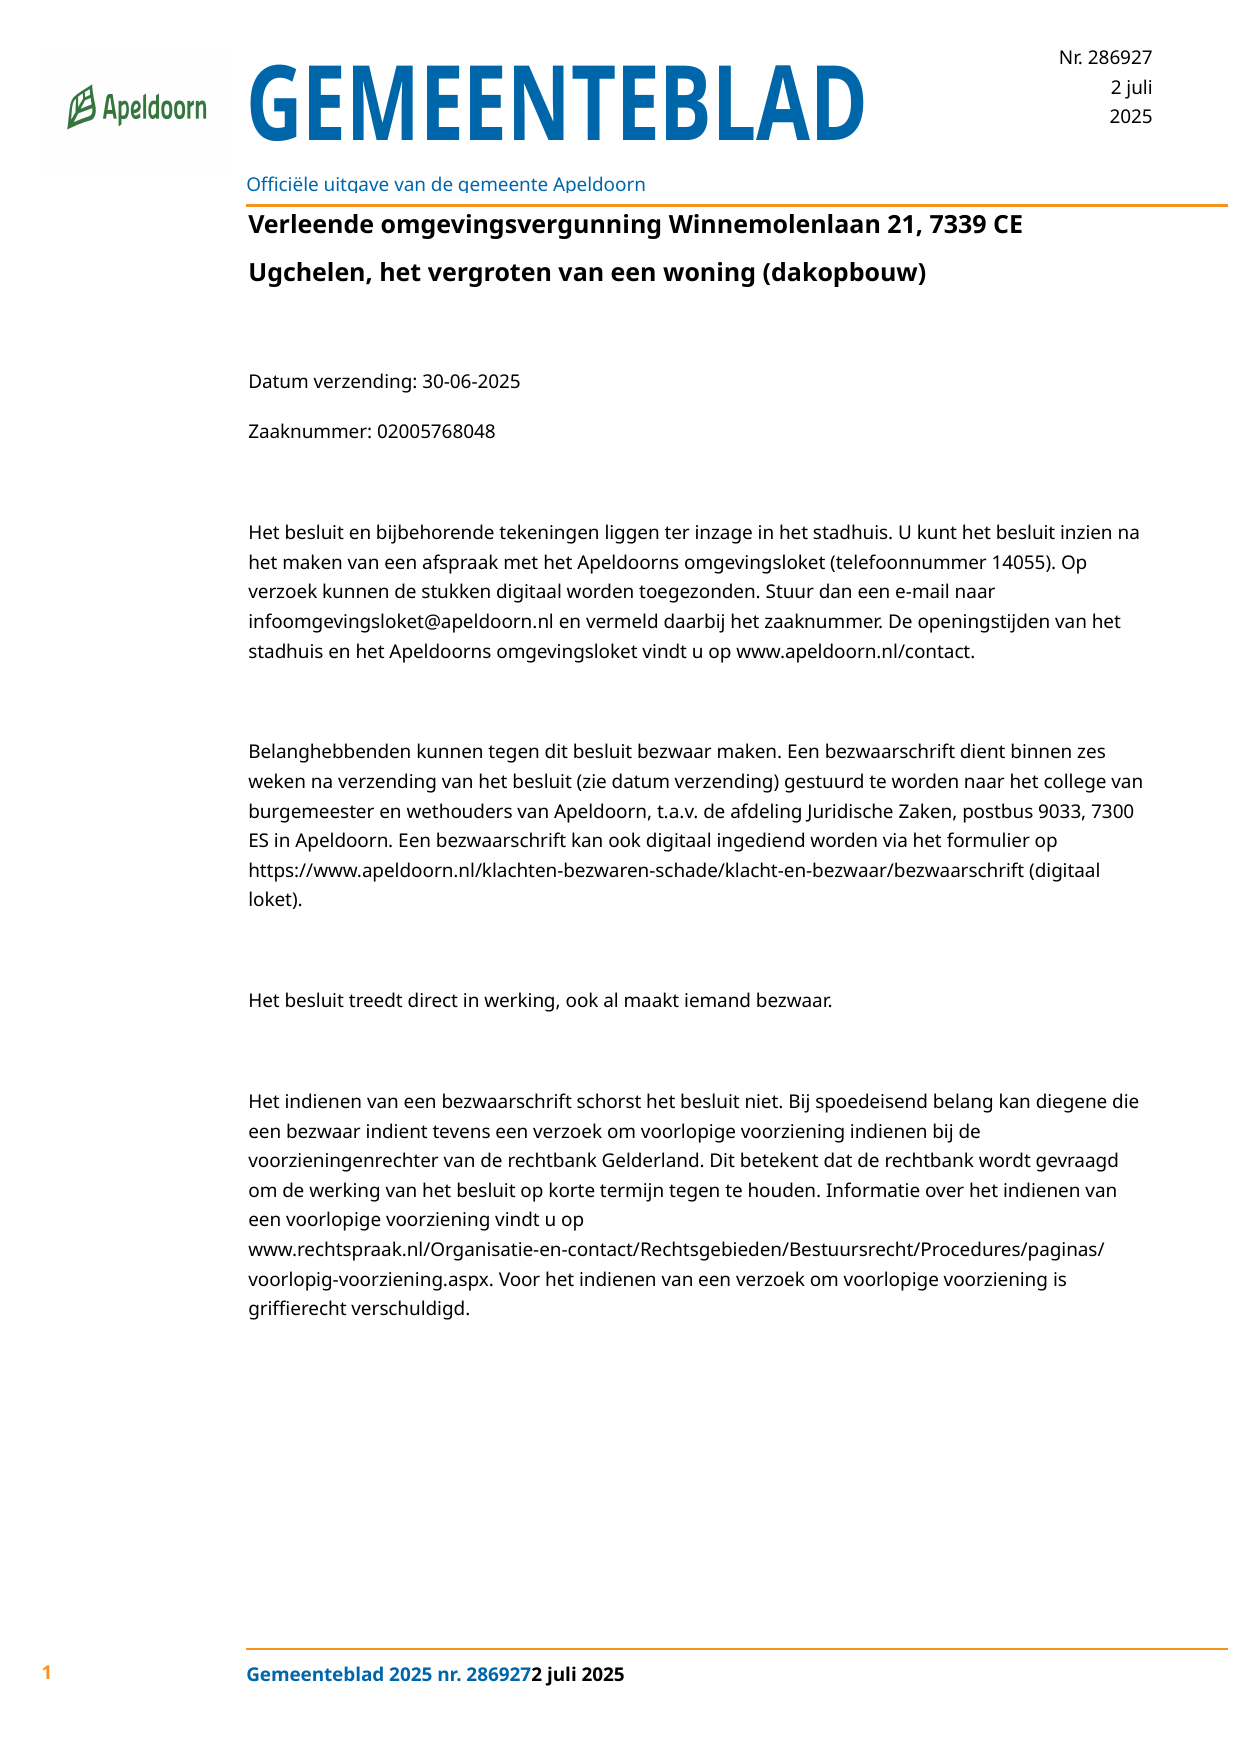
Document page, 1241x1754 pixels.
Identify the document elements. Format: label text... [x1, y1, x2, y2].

text Datum verzending: 30-06-2025 [248, 368, 1152, 394]
text Het besluit en bijbehorende tekeningen liggen ter inzage in het stadhuis. U kunt het besluit inzien na het maken van een afspraak met het Apeldoorns omgevingsloket (telefoonnummer 14055). Op verzoek kunnen de stukken digitaal worden toegezonden. Stuur dan een e-mail naar infoomgevingsloket@apeldoorn.nl en vermeld daarbij het zaaknummer. De openingstijden van het stadhuis en het Apeldoorns omgevingsloket vindt u op www.apeldoorn.nl/contact. [248, 519, 1152, 664]
text Belanghebbenden kunnen tegen dit besluit bezwaar maken. Een bezwaarschrift dient binnen zes weken na verzending van het besluit (zie datum verzending) gestuurd te worden naar het college van burgemeester en wethouders van Apeldoorn, t.a.v. de afdeling Juridische Zaken, postbus 9033, 7300 ES in Apeldoorn. Een bezwaarschrift kan ook digitaal ingediend worden via het formulier op https://www.apeldoorn.nl/klachten-bezwaren-schade/klacht-en-bezwaar/bezwaarschrift (digitaal loket). [248, 739, 1152, 912]
text Het indienen van een bezwaarschrift schorst het besluit niet. Bij spoedeisend belang kan diegene die een bezwaar indient tevens een verzoek om voorlopige voorziening indienen bij de voorzieningenrechter van de rechtbank Gelderland. Dit betekent dat de rechtbank wordt gevraagd om de werking van het besluit op korte termijn tegen te houden. Informatie over het indienen van een voorlopige voorziening vindt u op www.rechtspraak.nl/Organisatie-en-contact/Rechtsgebieden/Bestuursrecht/Procedures/paginas/voorlopig-voorziening.aspx. Voor het indienen van een verzoek om voorlopige voorziening is griffierecht verschuldigd. [248, 1088, 1152, 1321]
text Het besluit treedt direct in werking, ook al maakt iemand bezwaar. [248, 987, 1152, 1013]
picture [41, 47, 231, 172]
text Verleende omgevingsvergunning Winnemolenlaan 21, 7339 CE Ugchelen, het vergroten van een woning (dakopbouw) [248, 207, 1152, 288]
text Zaaknummer: 02005768048 [248, 419, 1152, 444]
